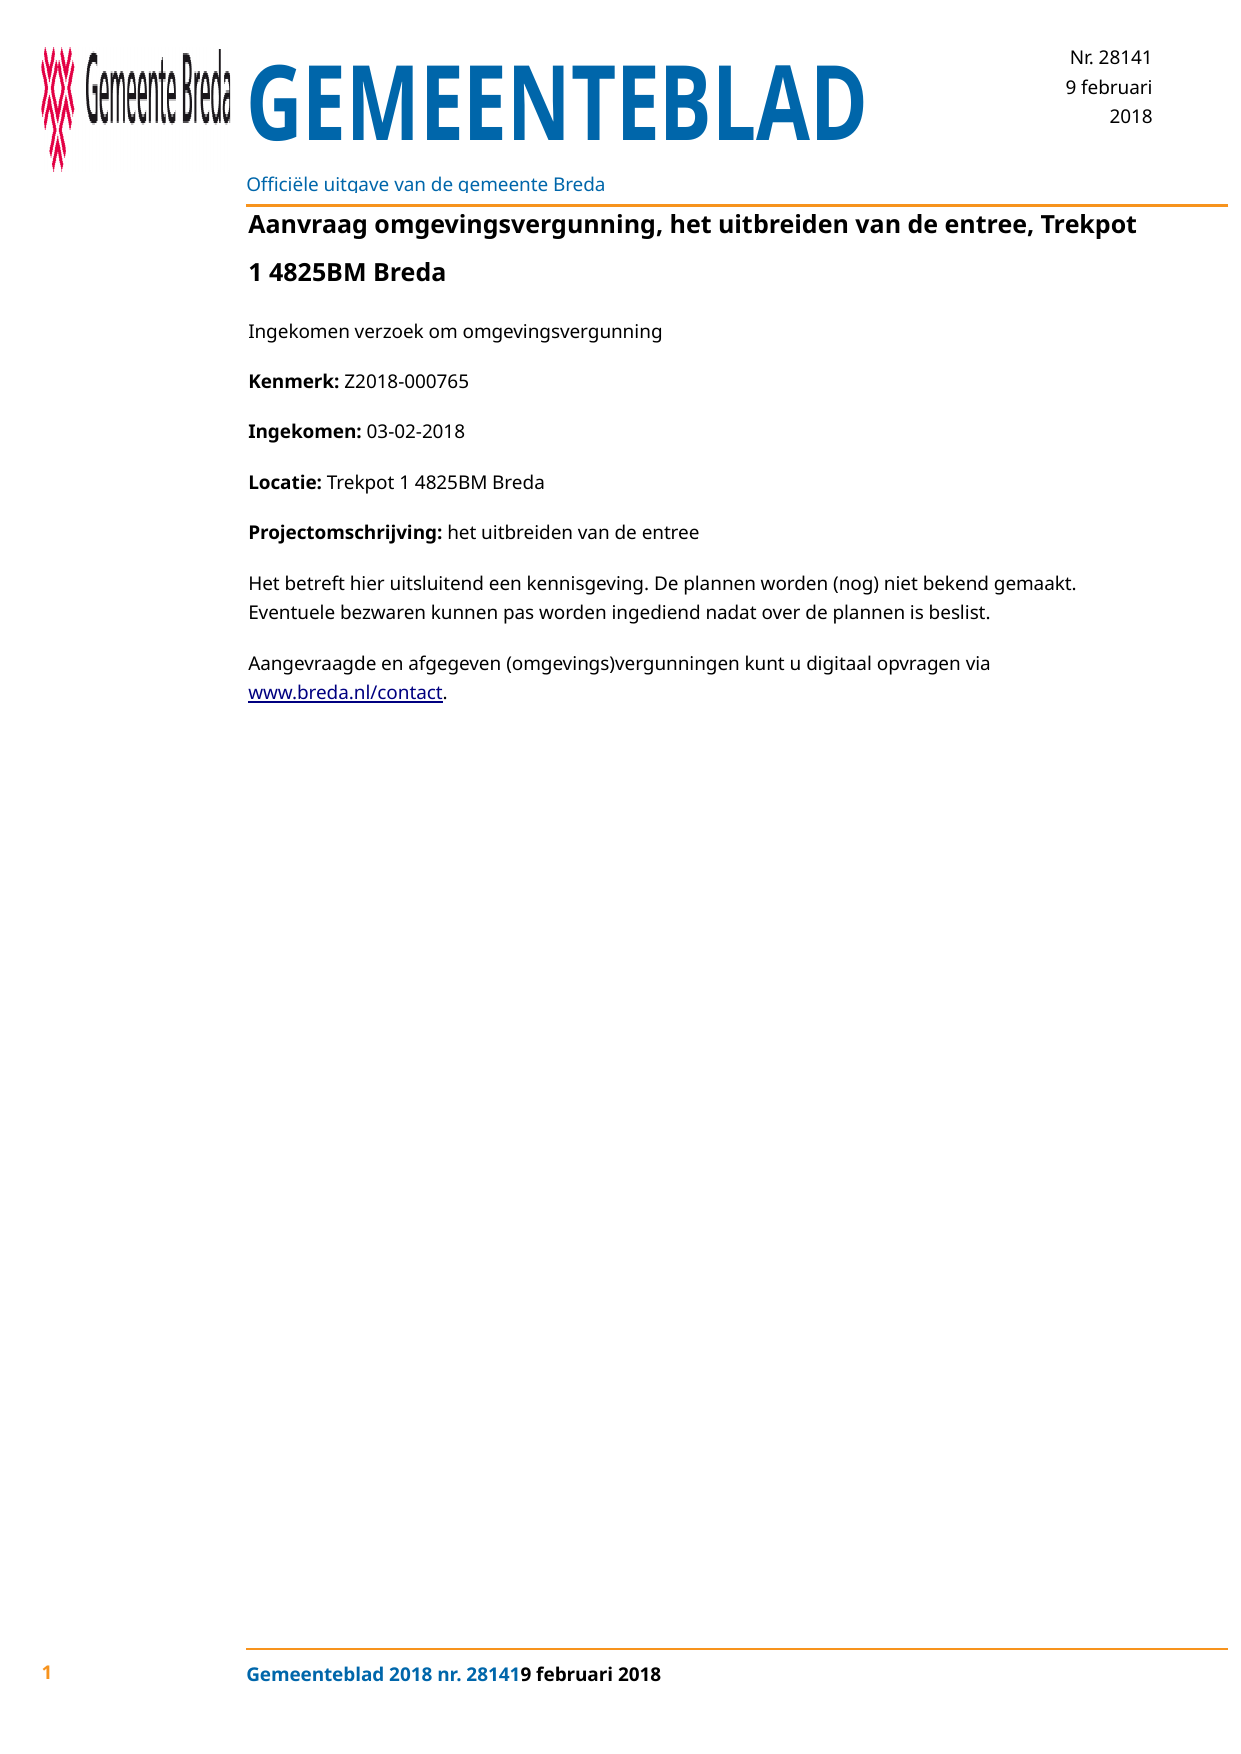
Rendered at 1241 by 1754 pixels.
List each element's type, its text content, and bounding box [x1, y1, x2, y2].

text Aanvraag omgevingsvergunning, het uitbreiden van de entree, Trekpot 1 4825BM Breda [248, 207, 1152, 288]
text Locatie: Trekpot 1 4825BM Breda [248, 469, 1152, 495]
text Kenmerk: Z2018-000765 [248, 368, 1152, 394]
picture [41, 47, 231, 172]
text Ingekomen verzoek om omgevingsvergunning [248, 318, 1152, 344]
text Het betreft hier uitsluitend een kennisgeving. De plannen worden (nog) niet bekend gemaakt. Eventuele bezwaren kunnen pas worden ingediend nadat over de plannen is beslist. [248, 570, 1152, 625]
text Projectomschrijving: het uitbreiden van de entree [248, 519, 1152, 545]
text Aangevraagde en afgegeven (omgevings)vergunningen kunt u digitaal opvragen via www.breda.nl/contact. [248, 650, 1152, 705]
text Ingekomen: 03-02-2018 [248, 419, 1152, 444]
